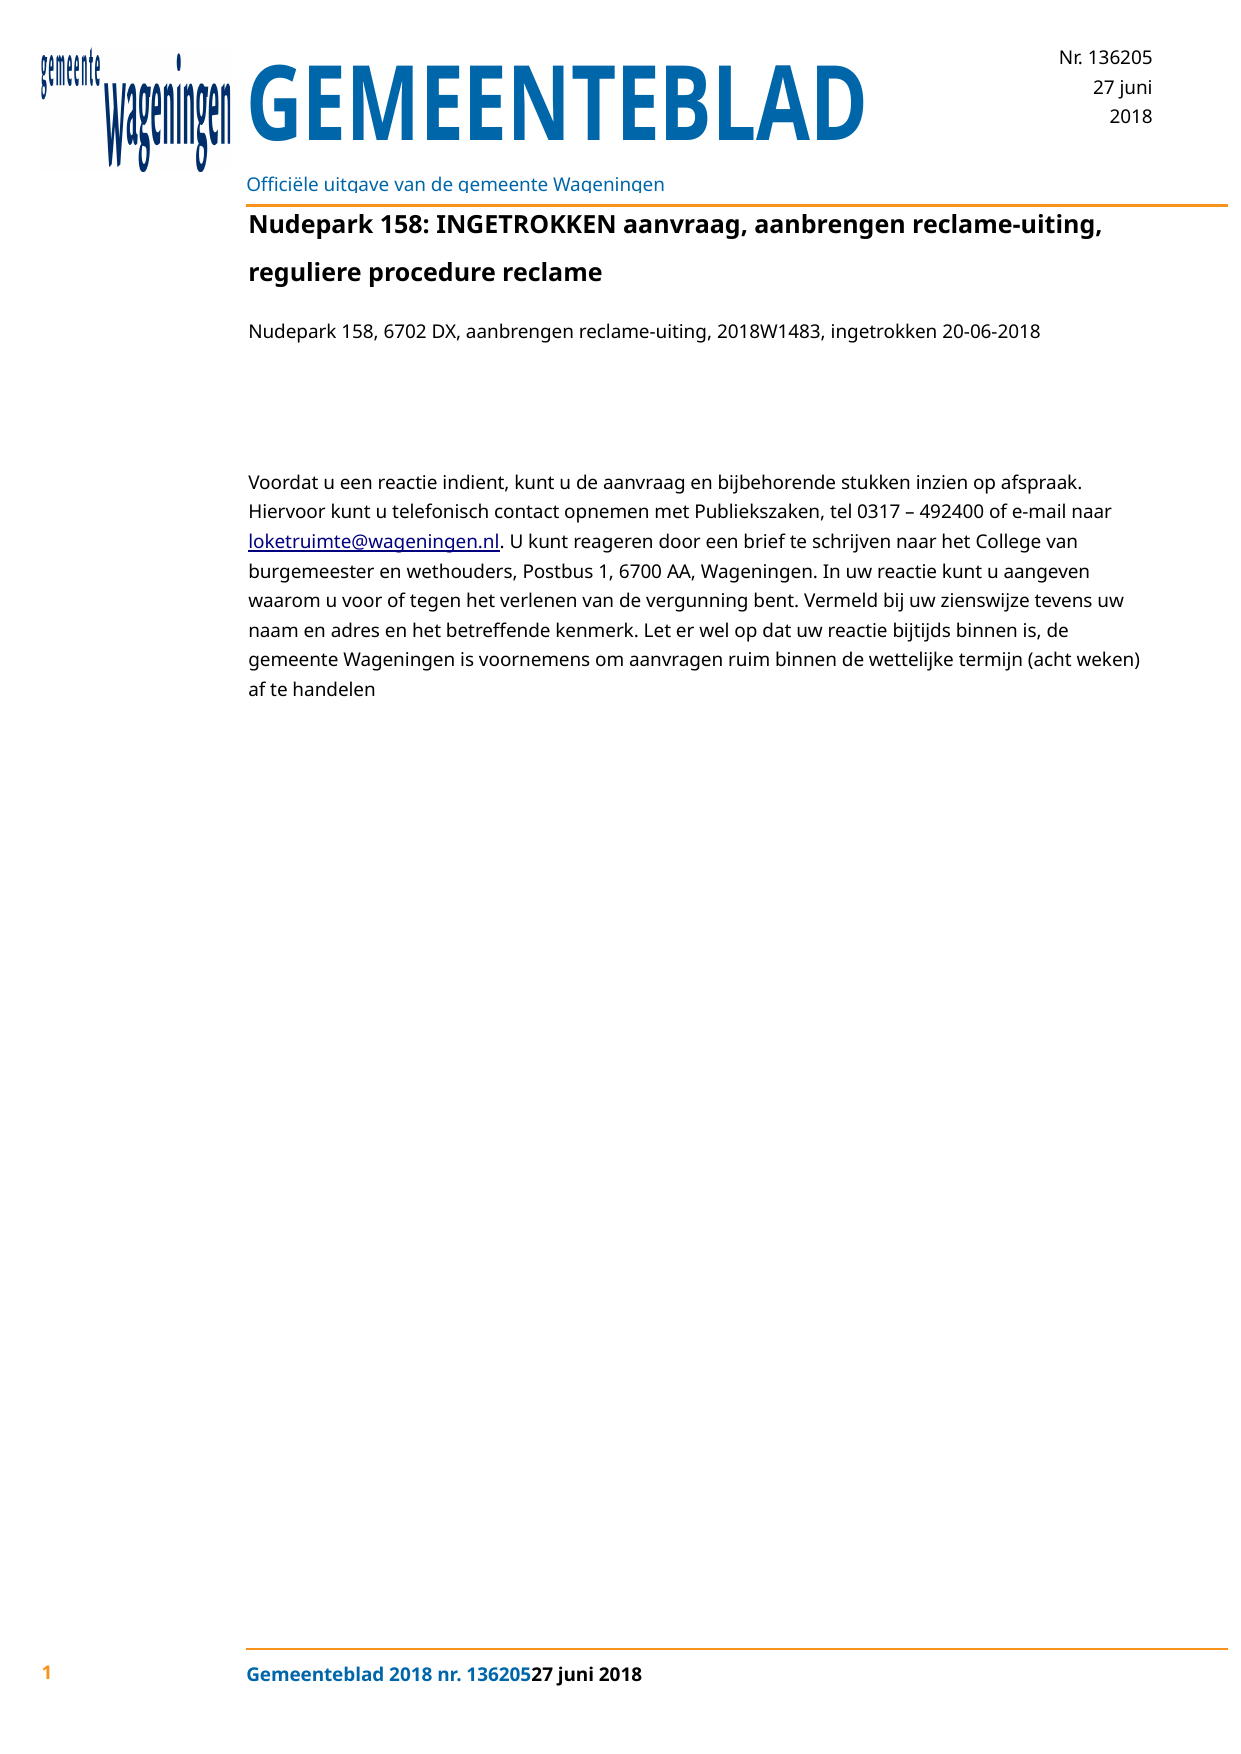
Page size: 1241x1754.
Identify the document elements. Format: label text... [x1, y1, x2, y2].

text Voordat u een reactie indient, kunt u de aanvraag en bijbehorende stukken inzien op afspraak. Hiervoor kunt u telefonisch contact opnemen met Publiekszaken, tel 0317 – 492400 of e-mail naar loketruimte@wageningen.nl. U kunt reageren door een brief te schrijven naar het College van burgemeester en wethouders, Postbus 1, 6700 AA, Wageningen. In uw reactie kunt u aangeven waarom u voor of tegen het verlenen van de vergunning bent. Vermeld bij uw zienswijze tevens uw naam en adres en het betreffende kenmerk. Let er wel op dat uw reactie bijtijds binnen is, de gemeente Wageningen is voornemens om aanvragen ruim binnen de wettelijke termijn (acht weken) af te handelen [248, 469, 1152, 702]
text Nudepark 158, 6702 DX, aanbrengen reclame-uiting, 2018W1483, ingetrokken 20-06-2018 [248, 318, 1152, 344]
text Nudepark 158: INGETROKKEN aanvraag, aanbrengen reclame-uiting, reguliere procedure reclame [248, 207, 1152, 288]
picture [41, 47, 231, 172]
